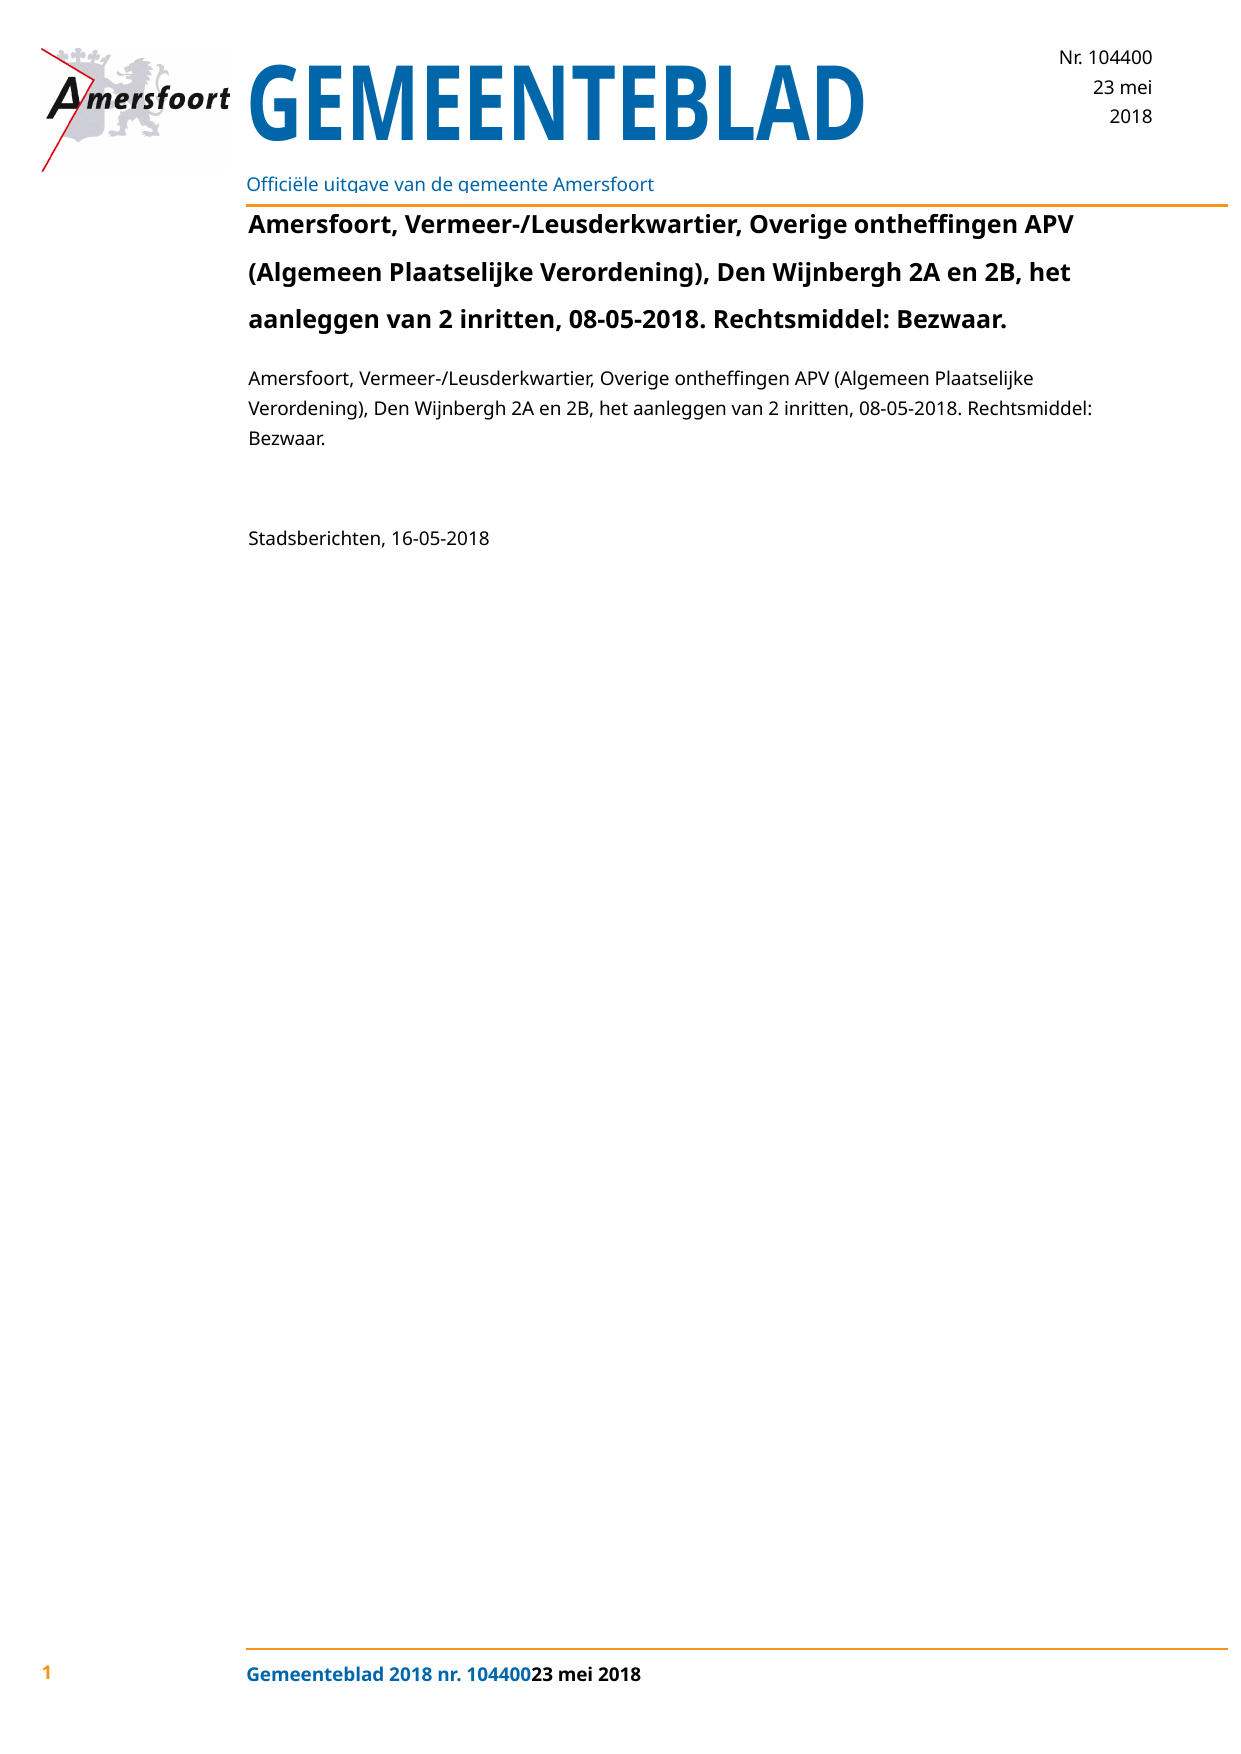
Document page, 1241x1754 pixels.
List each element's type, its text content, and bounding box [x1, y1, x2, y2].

text Amersfoort, Vermeer-/Leusderkwartier, Overige ontheffingen APV (Algemeen Plaatselijke Verordening), Den Wijnbergh 2A en 2B, het aanleggen van 2 inritten, 08-05-2018. Rechtsmiddel: Bezwaar. [248, 366, 1152, 450]
picture [41, 47, 231, 172]
text Stadsberichten, 16-05-2018 [248, 526, 1152, 551]
text Amersfoort, Vermeer-/Leusderkwartier, Overige ontheffingen APV (Algemeen Plaatselijke Verordening), Den Wijnbergh 2A en 2B, het aanleggen van 2 inritten, 08-05-2018. Rechtsmiddel: Bezwaar. [248, 207, 1152, 336]
